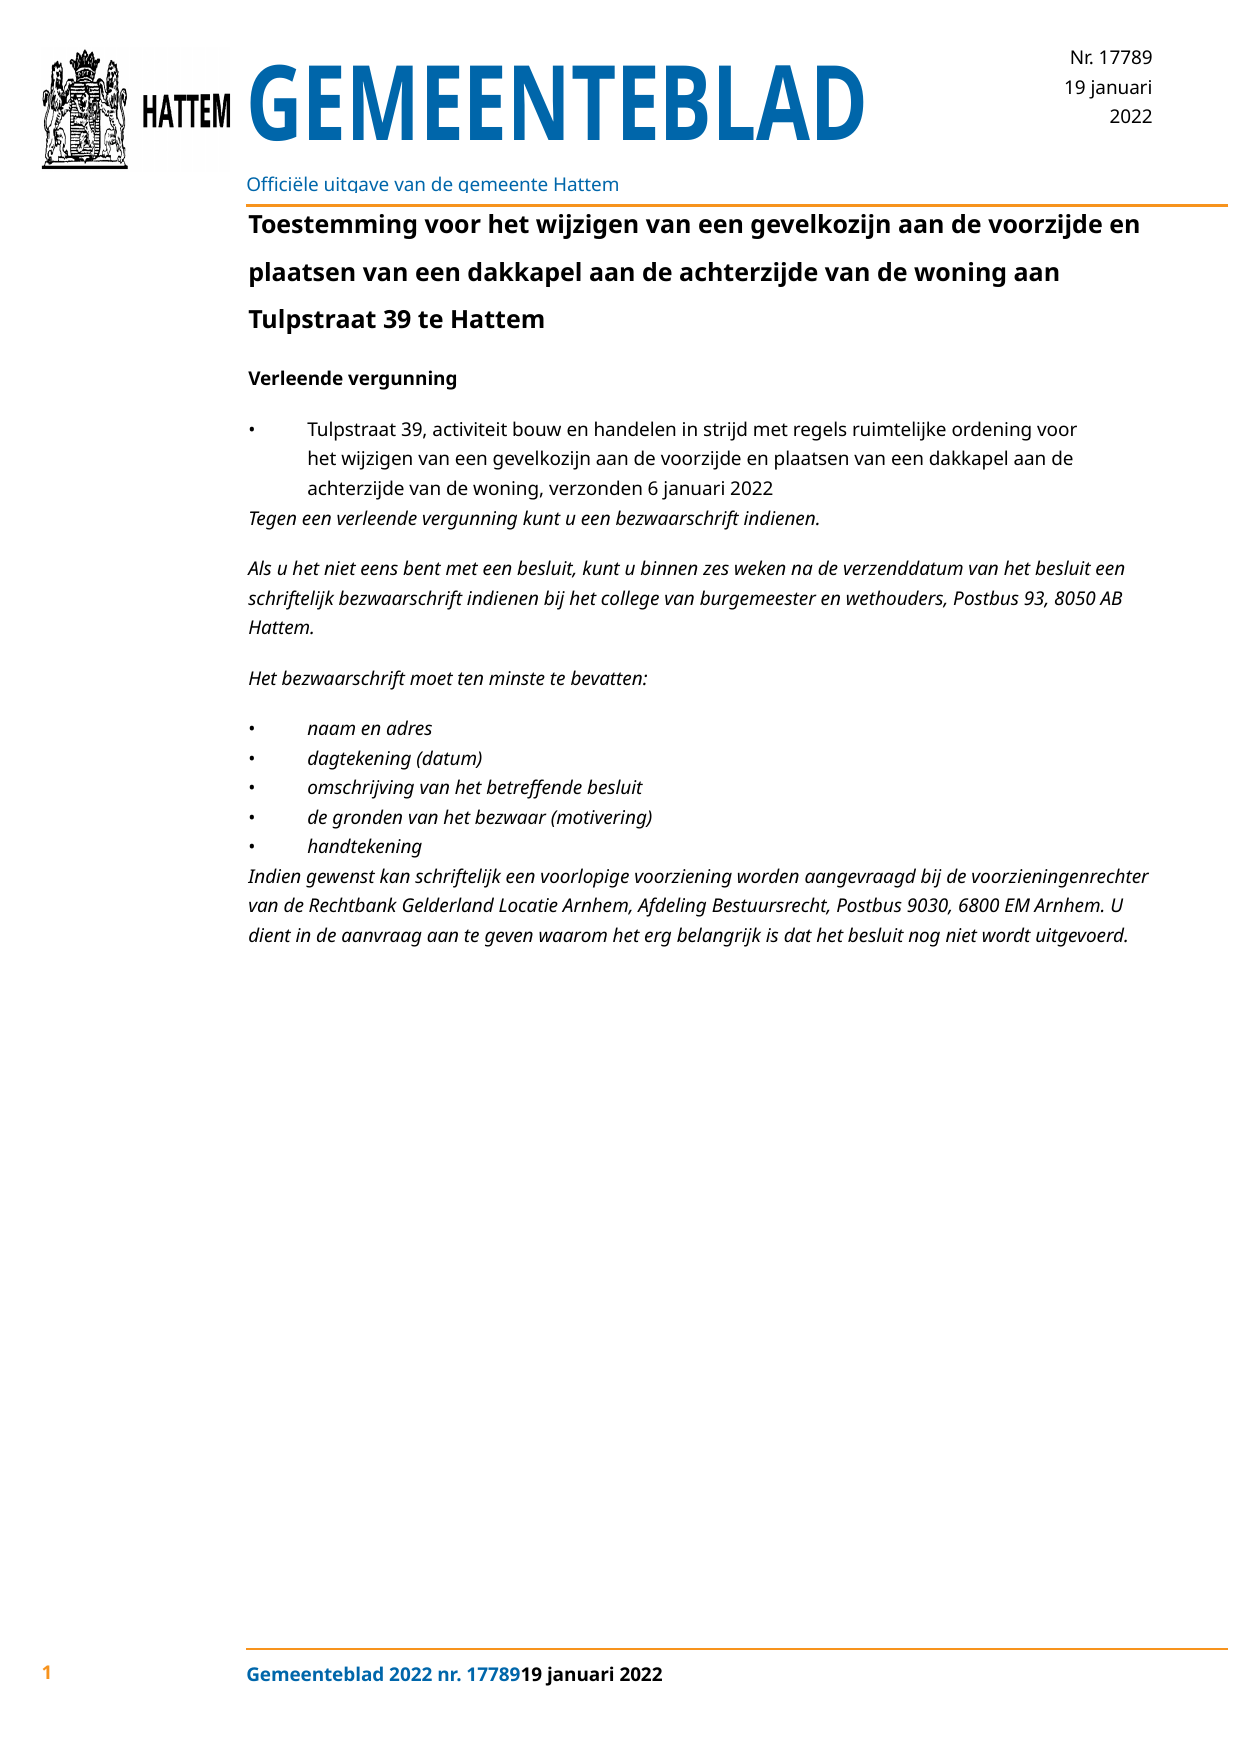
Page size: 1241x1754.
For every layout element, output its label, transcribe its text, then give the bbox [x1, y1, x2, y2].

list handtekening [248, 833, 1152, 859]
text Tegen een verleende vergunning kunt u een bezwaarschrift indienen. [248, 505, 1152, 530]
text Toestemming voor het wijzigen van een gevelkozijn aan de voorzijde en plaatsen van een dakkapel aan de achterzijde van de woning aan Tulpstraat 39 te Hattem [248, 207, 1152, 336]
text Als u het niet eens bent met een besluit, kunt u binnen zes weken na de verzenddatum van het besluit een schriftelijk bezwaarschrift indienen bij het college van burgemeester en wethouders, Postbus 93, 8050 AB Hattem. [248, 555, 1152, 640]
picture [41, 47, 231, 172]
list omschrijving van het betreffende besluit [248, 774, 1152, 800]
list Tulpstraat 39, activiteit bouw en handelen in strijd met regels ruimtelijke ordening voor het wijzigen van een gevelkozijn aan de voorzijde en plaatsen van een dakkapel aan de achterzijde van de woning, verzonden 6 januari 2022 [248, 416, 1152, 501]
list naam en adres [248, 715, 1152, 741]
list de gronden van het bezwaar (motivering) [248, 804, 1152, 829]
list dagtekening (datum) [248, 745, 1152, 770]
text Verleende vergunning [248, 366, 1152, 391]
text Het bezwaarschrift moet ten minste te bevatten: [248, 665, 1152, 690]
text Indien gewenst kan schriftelijk een voorlopige voorziening worden aangevraagd bij de voorzieningenrechter van de Rechtbank Gelderland Locatie Arnhem, Afdeling Bestuursrecht, Postbus 9030, 6800 EM Arnhem. U dient in de aanvraag aan te geven waarom het erg belangrijk is dat het besluit nog niet wordt uitgevoerd. [248, 863, 1152, 948]
